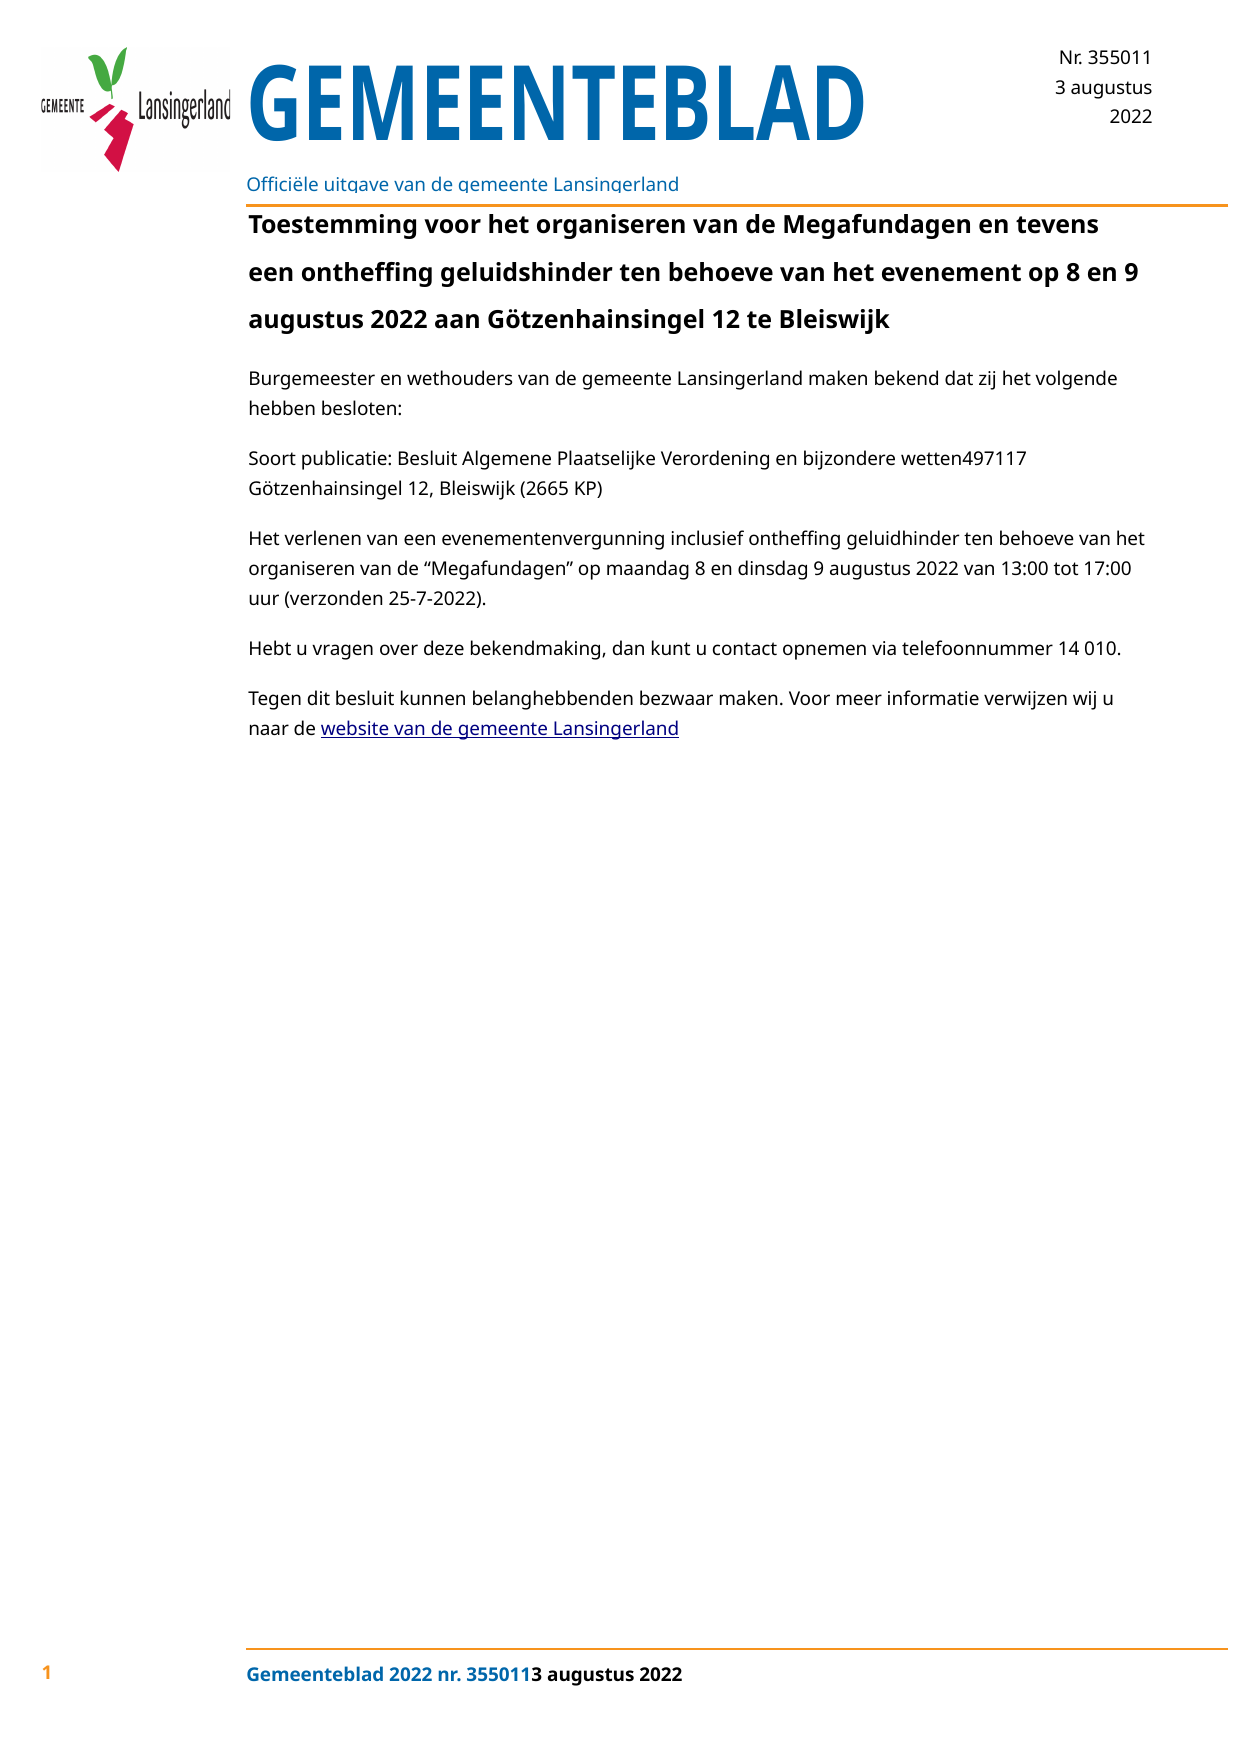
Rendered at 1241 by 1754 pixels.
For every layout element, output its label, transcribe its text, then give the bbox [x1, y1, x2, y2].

text Tegen dit besluit kunnen belanghebbenden bezwaar maken. Voor meer informatie verwijzen wij u naar de website van de gemeente Lansingerland [248, 686, 1152, 741]
text Het verlenen van een evenementenvergunning inclusief ontheffing geluidhinder ten behoeve van het organiseren van de “Megafundagen” op maandag 8 en dinsdag 9 augustus 2022 van 13:00 tot 17:00 uur (verzonden 25-7-2022). [248, 526, 1152, 610]
text Toestemming voor het organiseren van de Megafundagen en tevens een ontheffing geluidshinder ten behoeve van het evenement op 8 en 9 augustus 2022 aan Götzenhainsingel 12 te Bleiswijk [248, 207, 1152, 336]
text Soort publicatie: Besluit Algemene Plaatselijke Verordening en bijzondere wetten497117 Götzenhainsingel 12, Bleiswijk (2665 KP) [248, 446, 1152, 501]
text Hebt u vragen over deze bekendmaking, dan kunt u contact opnemen via telefoonnummer 14 010. [248, 635, 1152, 661]
picture [41, 47, 231, 172]
text Burgemeester en wethouders van de gemeente Lansingerland maken bekend dat zij het volgende hebben besloten: [248, 366, 1152, 421]
